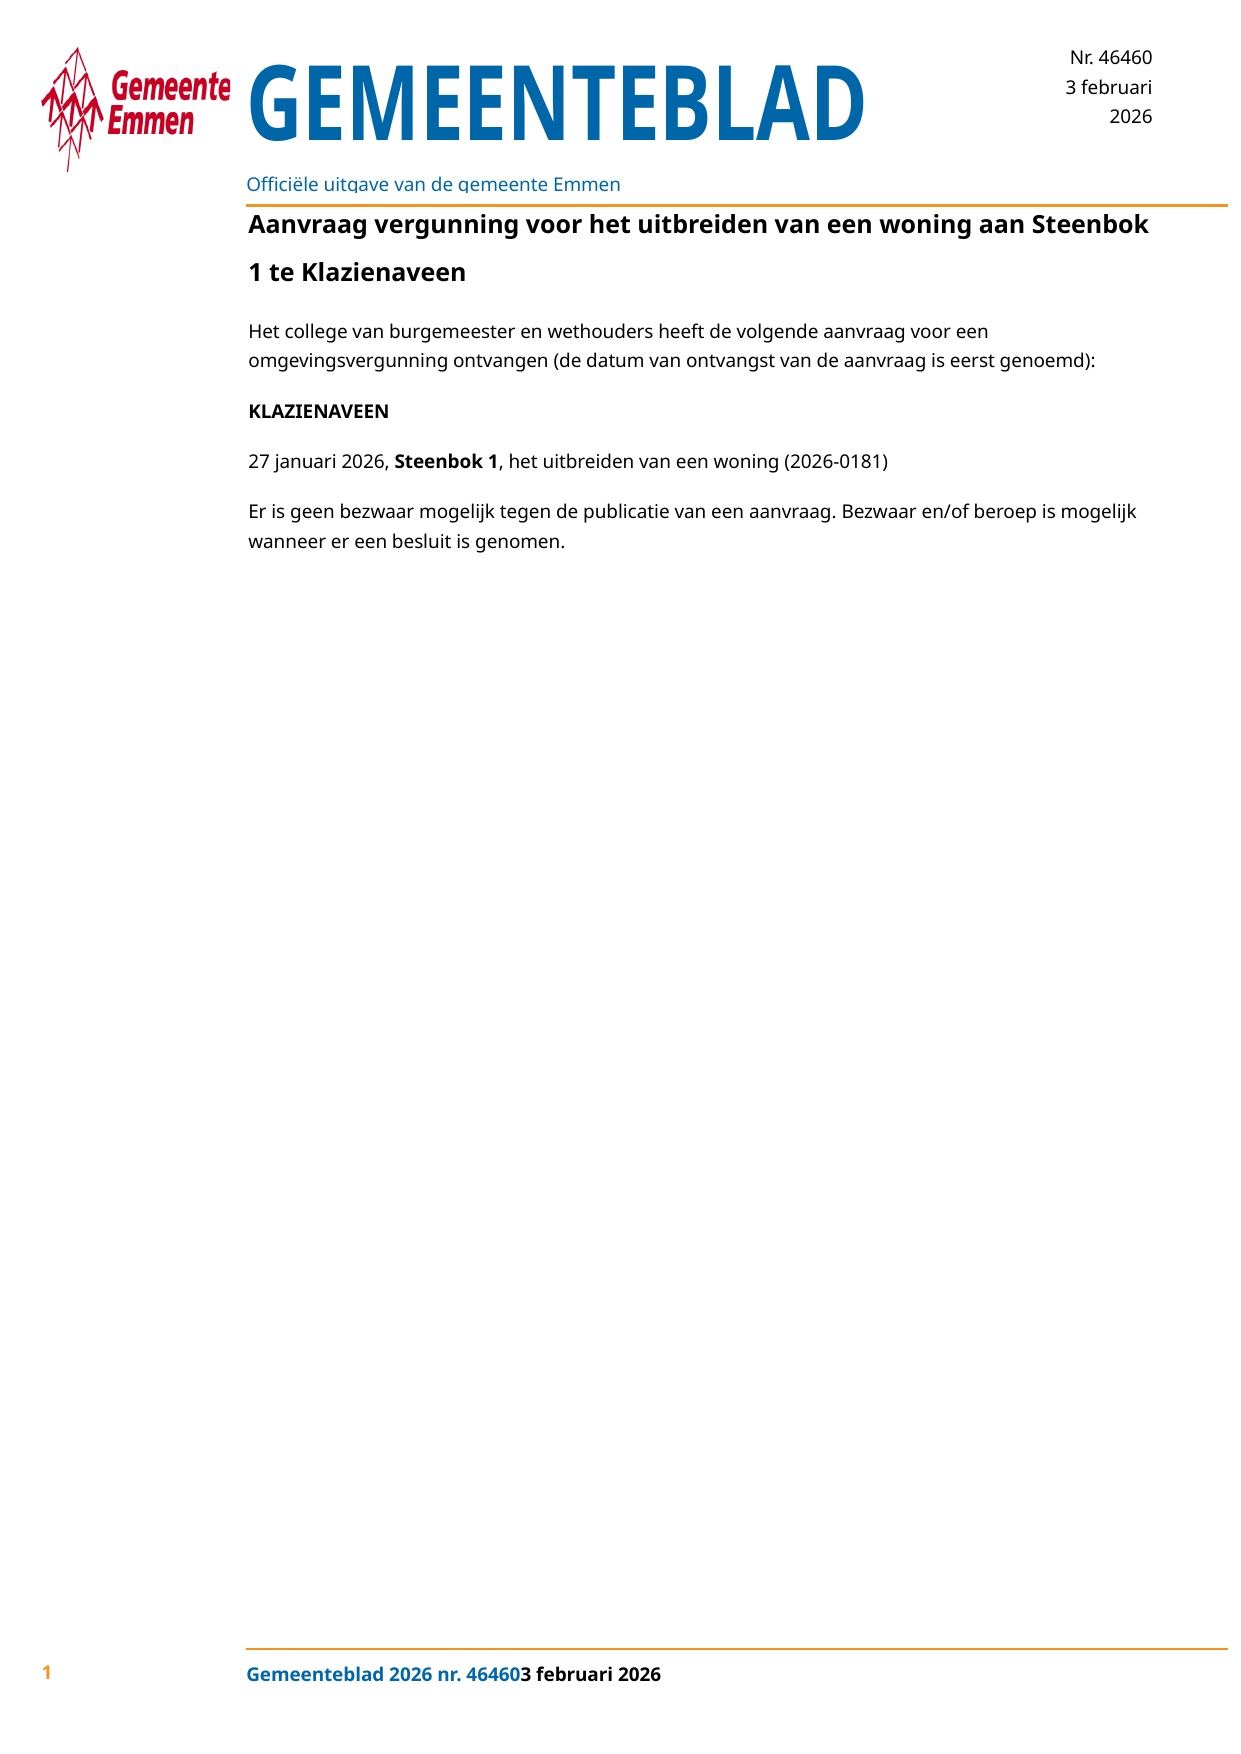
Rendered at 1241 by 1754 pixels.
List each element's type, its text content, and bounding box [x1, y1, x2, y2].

text Het college van burgemeester en wethouders heeft de volgende aanvraag voor een omgevingsvergunning ontvangen (de datum van ontvangst van de aanvraag is eerst genoemd): [248, 318, 1152, 373]
text Aanvraag vergunning voor het uitbreiden van een woning aan Steenbok 1 te Klazienaveen [248, 207, 1152, 288]
text KLAZIENAVEEN [248, 398, 1152, 424]
picture [41, 47, 231, 172]
text 27 januari 2026, Steenbok 1, het uitbreiden van een woning (2026-0181) [248, 448, 1152, 474]
text Er is geen bezwaar mogelijk tegen de publicatie van een aanvraag. Bezwaar en/of beroep is mogelijk wanneer er een besluit is genomen. [248, 499, 1152, 554]
